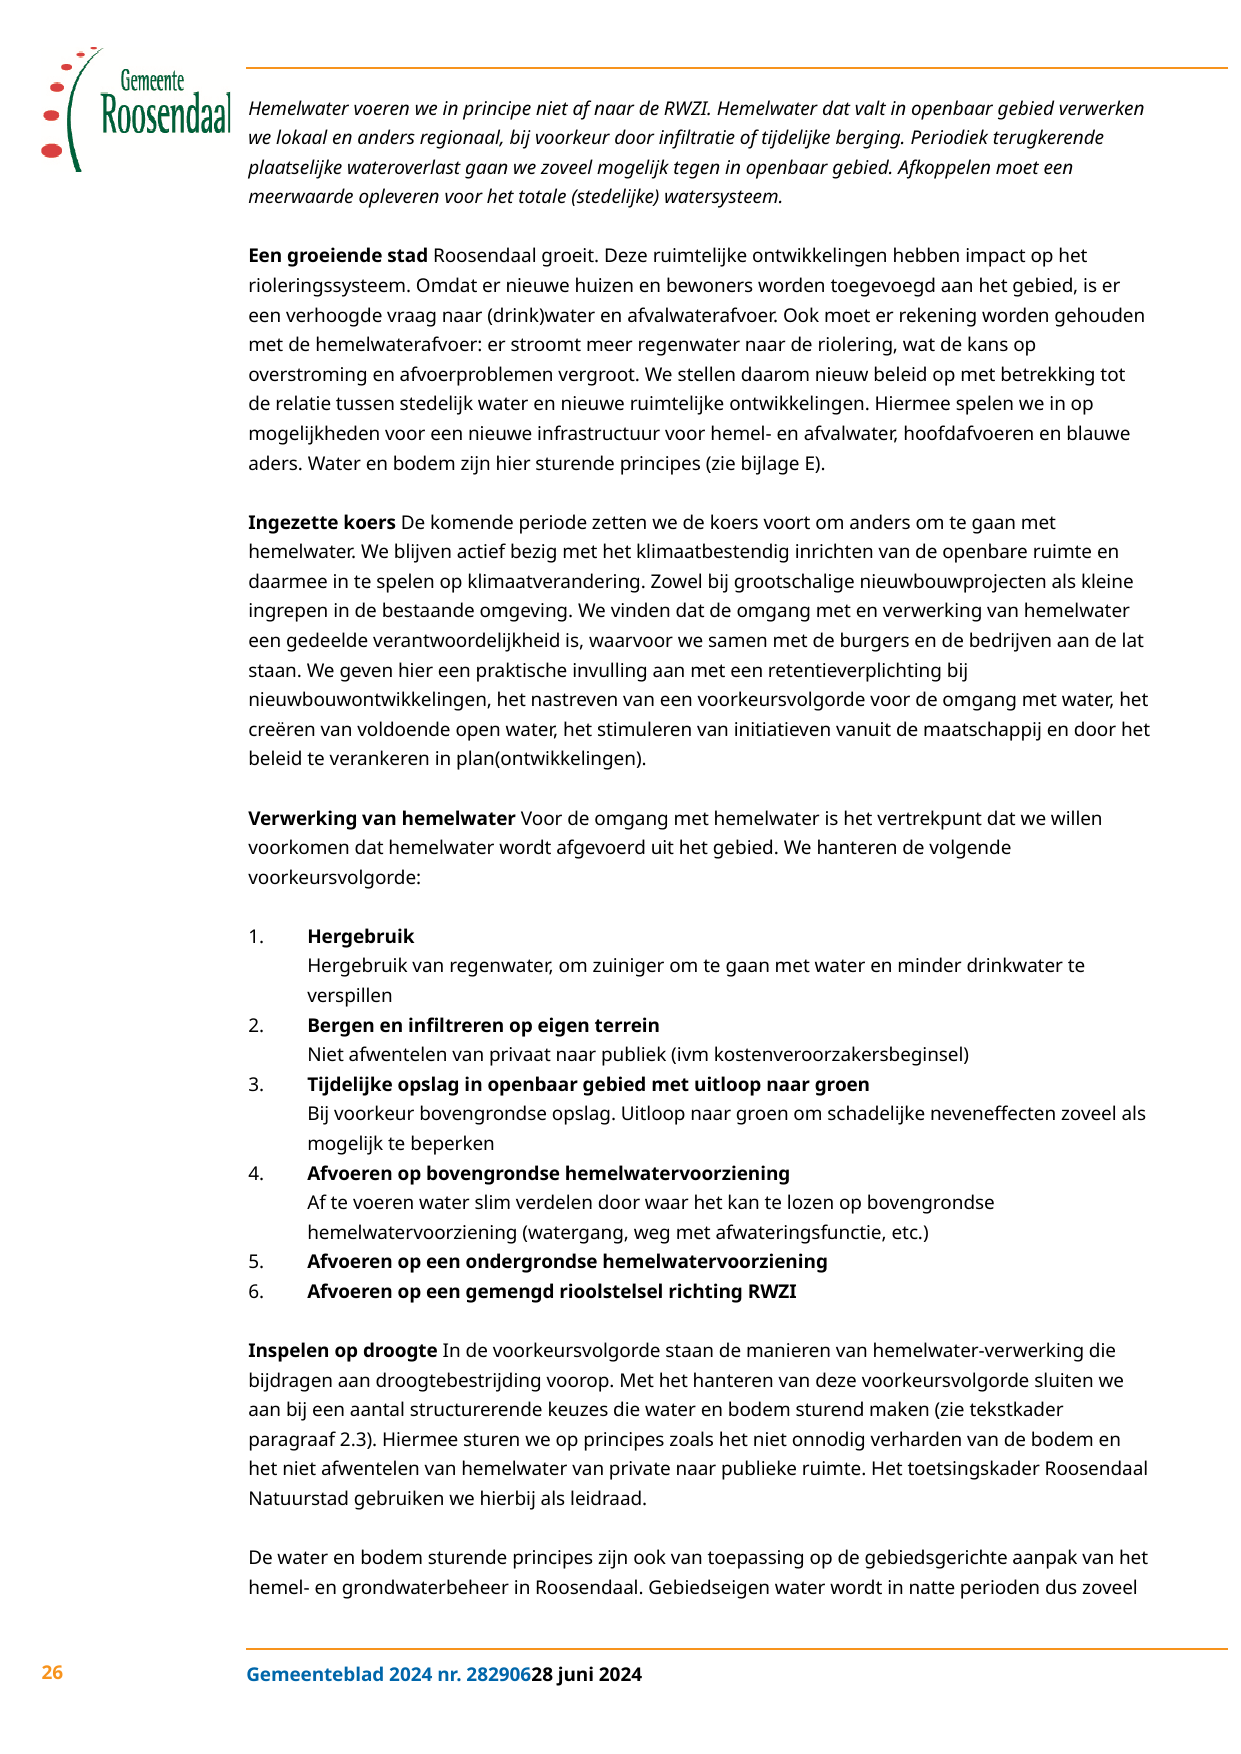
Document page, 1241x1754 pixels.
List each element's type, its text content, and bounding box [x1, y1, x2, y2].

list Afvoeren op een gemengd rioolstelsel richting RWZI [248, 1278, 1152, 1304]
list Hergebruik [248, 923, 1152, 949]
list Bergen en infiltreren op eigen terrein [248, 1012, 1152, 1038]
text De water en bodem sturende principes zijn ook van toepassing op de gebiedsgerichte aanpak van het hemel- en grondwaterbeheer in Roosendaal. Gebiedseigen water wordt in natte perioden dus zoveel [248, 1544, 1152, 1600]
list Afvoeren op een ondergrondse hemelwatervoorziening [248, 1248, 1152, 1274]
text Verwerking van hemelwater Voor de omgang met hemelwater is het vertrekpunt dat we willen voorkomen dat hemelwater wordt afgevoerd uit het gebied. We hanteren de volgende voorkeursvolgorde: [248, 805, 1152, 890]
text Inspelen op droogte In de voorkeursvolgorde staan de manieren van hemelwater-verwerking die bijdragen aan droogtebestrijding voorop. Met het hanteren van deze voorkeursvolgorde sluiten we aan bij een aantal structurerende keuzes die water en bodem sturend maken (zie tekstkader paragraaf 2.3). Hiermee sturen we op principes zoals het niet onnodig verharden van de bodem en het niet afwentelen van hemelwater van private naar publieke ruimte. Het toetsingskader Roosendaal Natuurstad gebruiken we hierbij als leidraad. [248, 1337, 1152, 1511]
picture [41, 47, 231, 172]
list Bij voorkeur bovengrondse opslag. Uitloop naar groen om schadelijke neveneffecten zoveel als mogelijk te beperken [248, 1101, 1152, 1156]
list Hergebruik van regenwater, om zuiniger om te gaan met water en minder drinkwater te verspillen [248, 953, 1152, 1008]
text Een groeiende stad Roosendaal groeit. Deze ruimtelijke ontwikkelingen hebben impact op het rioleringssysteem. Omdat er nieuwe huizen en bewoners worden toegevoegd aan het gebied, is er een verhoogde vraag naar (drink)water en afvalwaterafvoer. Ook moet er rekening worden gehouden met de hemelwaterafvoer: er stroomt meer regenwater naar de riolering, wat de kans op overstroming en afvoerproblemen vergroot. We stellen daarom nieuw beleid op met betrekking tot de relatie tussen stedelijk water en nieuwe ruimtelijke ontwikkelingen. Hiermee spelen we in op mogelijkheden voor een nieuwe infrastructuur voor hemel- en afvalwater, hoofdafvoeren en blauwe aders. Water en bodem zijn hier sturende principes (zie bijlage E). [248, 243, 1152, 476]
list Niet afwentelen van privaat naar publiek (ivm kostenveroorzakersbeginsel) [248, 1041, 1152, 1067]
text Ingezette koers De komende periode zetten we de koers voort om anders om te gaan met hemelwater. We blijven actief bezig met het klimaatbestendig inrichten van de openbare ruimte en daarmee in te spelen op klimaatverandering. Zowel bij grootschalige nieuwbouwprojecten als kleine ingrepen in de bestaande omgeving. We vinden dat de omgang met en verwerking van hemelwater een gedeelde verantwoordelijkheid is, waarvoor we samen met de burgers en de bedrijven aan de lat staan. We geven hier een praktische invulling aan met een retentieverplichting bij nieuwbouwontwikkelingen, het nastreven van een voorkeursvolgorde voor de omgang met water, het creëren van voldoende open water, het stimuleren van initiatieven vanuit de maatschappij en door het beleid te verankeren in plan(ontwikkelingen). [248, 509, 1152, 771]
list Tijdelijke opslag in openbaar gebied met uitloop naar groen [248, 1071, 1152, 1097]
text Hemelwater voeren we in principe niet af naar de RWZI. Hemelwater dat valt in openbaar gebied verwerken we lokaal en anders regionaal, bij voorkeur door infiltratie of tijdelijke berging. Periodiek terugkerende plaatselijke wateroverlast gaan we zoveel mogelijk tegen in openbaar gebied. Afkoppelen moet een meerwaarde opleveren voor het totale (stedelijke) watersysteem. [248, 95, 1152, 209]
list Af te voeren water slim verdelen door waar het kan te lozen op bovengrondse hemelwatervoorziening (watergang, weg met afwateringsfunctie, etc.) [248, 1189, 1152, 1245]
list Afvoeren op bovengrondse hemelwatervoorziening [248, 1160, 1152, 1186]
